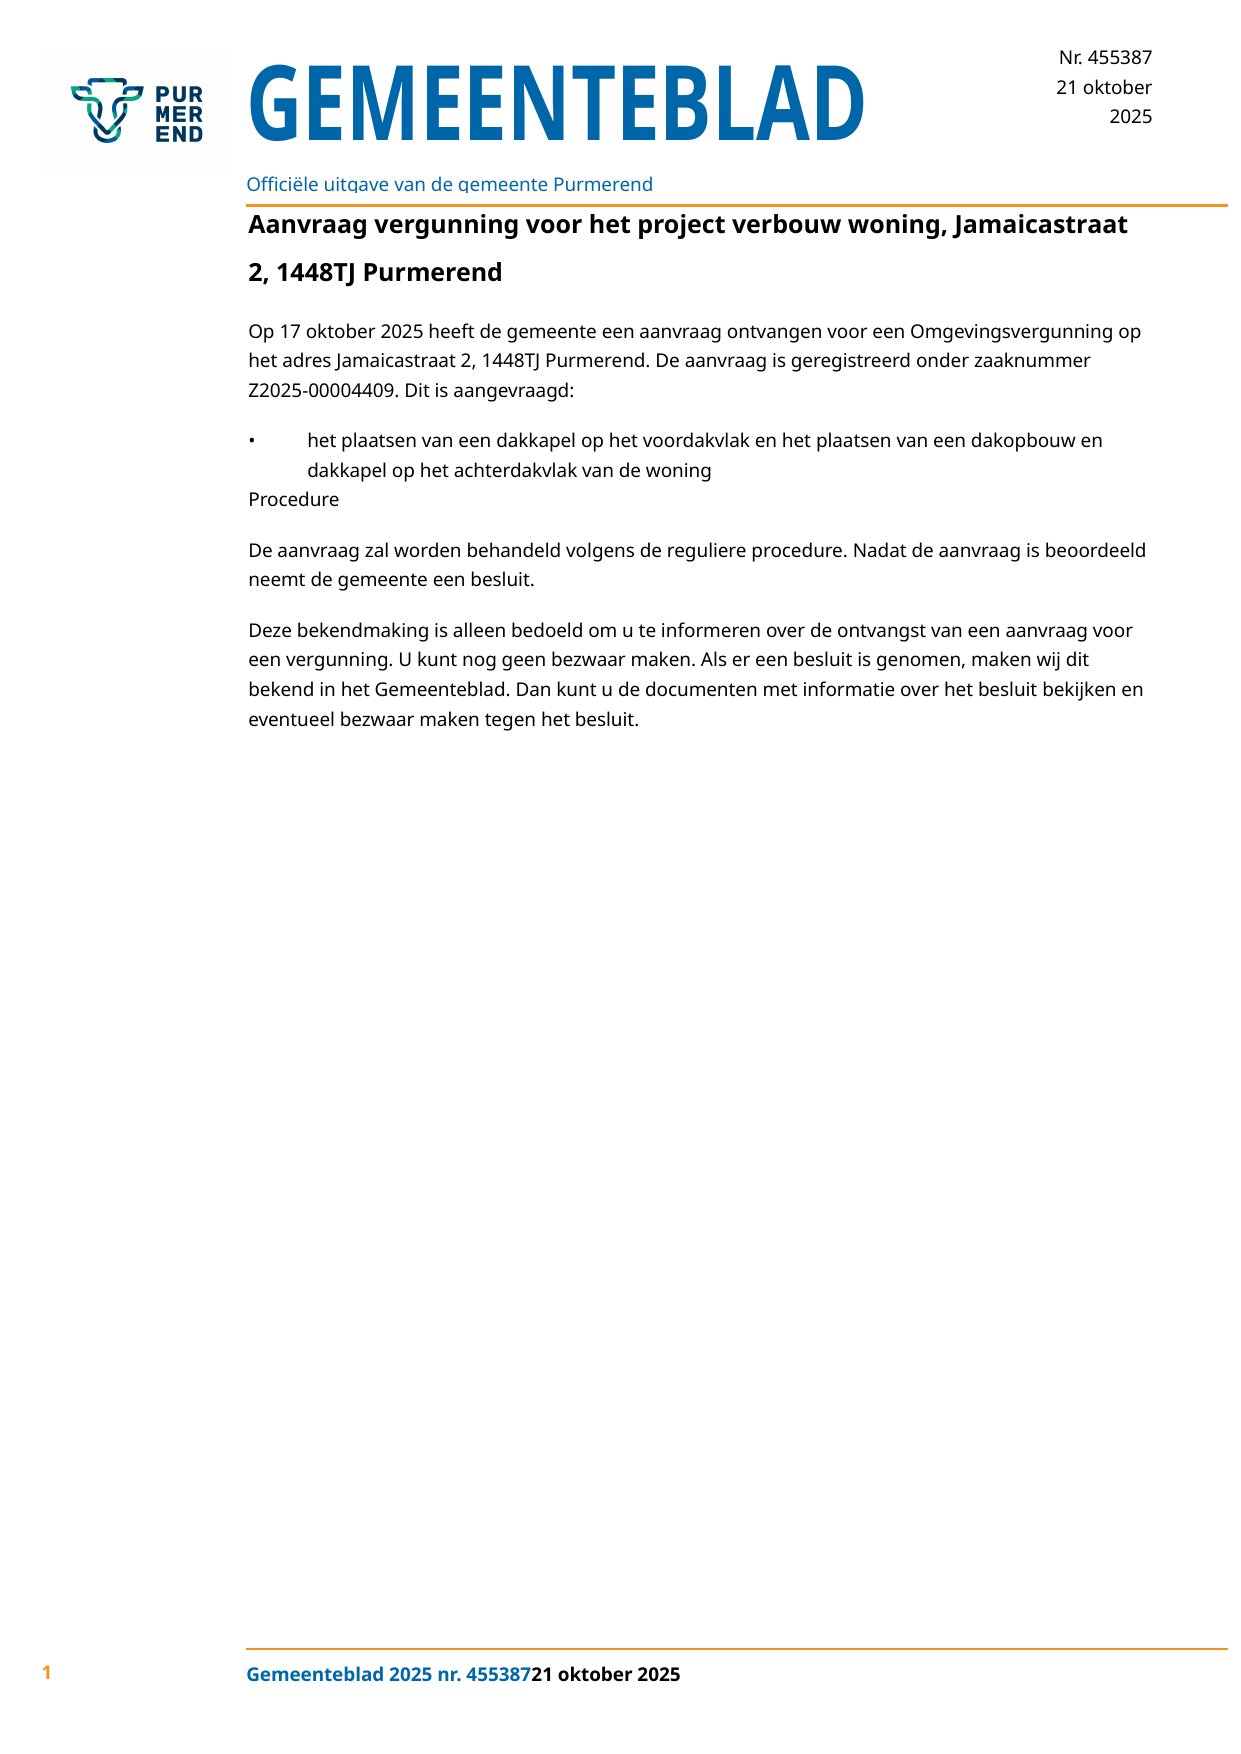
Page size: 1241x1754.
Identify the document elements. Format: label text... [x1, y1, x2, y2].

list het plaatsen van een dakkapel op het voordakvlak en het plaatsen van een dakopbouw en dakkapel op het achterdakvlak van de woning [248, 427, 1152, 483]
picture [41, 47, 231, 172]
text Deze bekendmaking is alleen bedoeld om u te informeren over de ontvangst van een aanvraag voor een vergunning. U kunt nog geen bezwaar maken. Als er een besluit is genomen, maken wij dit bekend in het Gemeenteblad. Dan kunt u de documenten met informatie over het besluit bekijken en eventueel bezwaar maken tegen het besluit. [248, 617, 1152, 732]
text Aanvraag vergunning voor het project verbouw woning, Jamaicastraat 2, 1448TJ Purmerend [248, 207, 1152, 288]
text De aanvraag zal worden behandeld volgens de reguliere procedure. Nadat de aanvraag is beoordeeld neemt de gemeente een besluit. [248, 537, 1152, 592]
text Procedure [248, 487, 1152, 512]
text Op 17 oktober 2025 heeft de gemeente een aanvraag ontvangen voor een Omgevingsvergunning op het adres Jamaicastraat 2, 1448TJ Purmerend. De aanvraag is geregistreerd onder zaaknummer Z2025-00004409. Dit is aangevraagd: [248, 318, 1152, 403]
